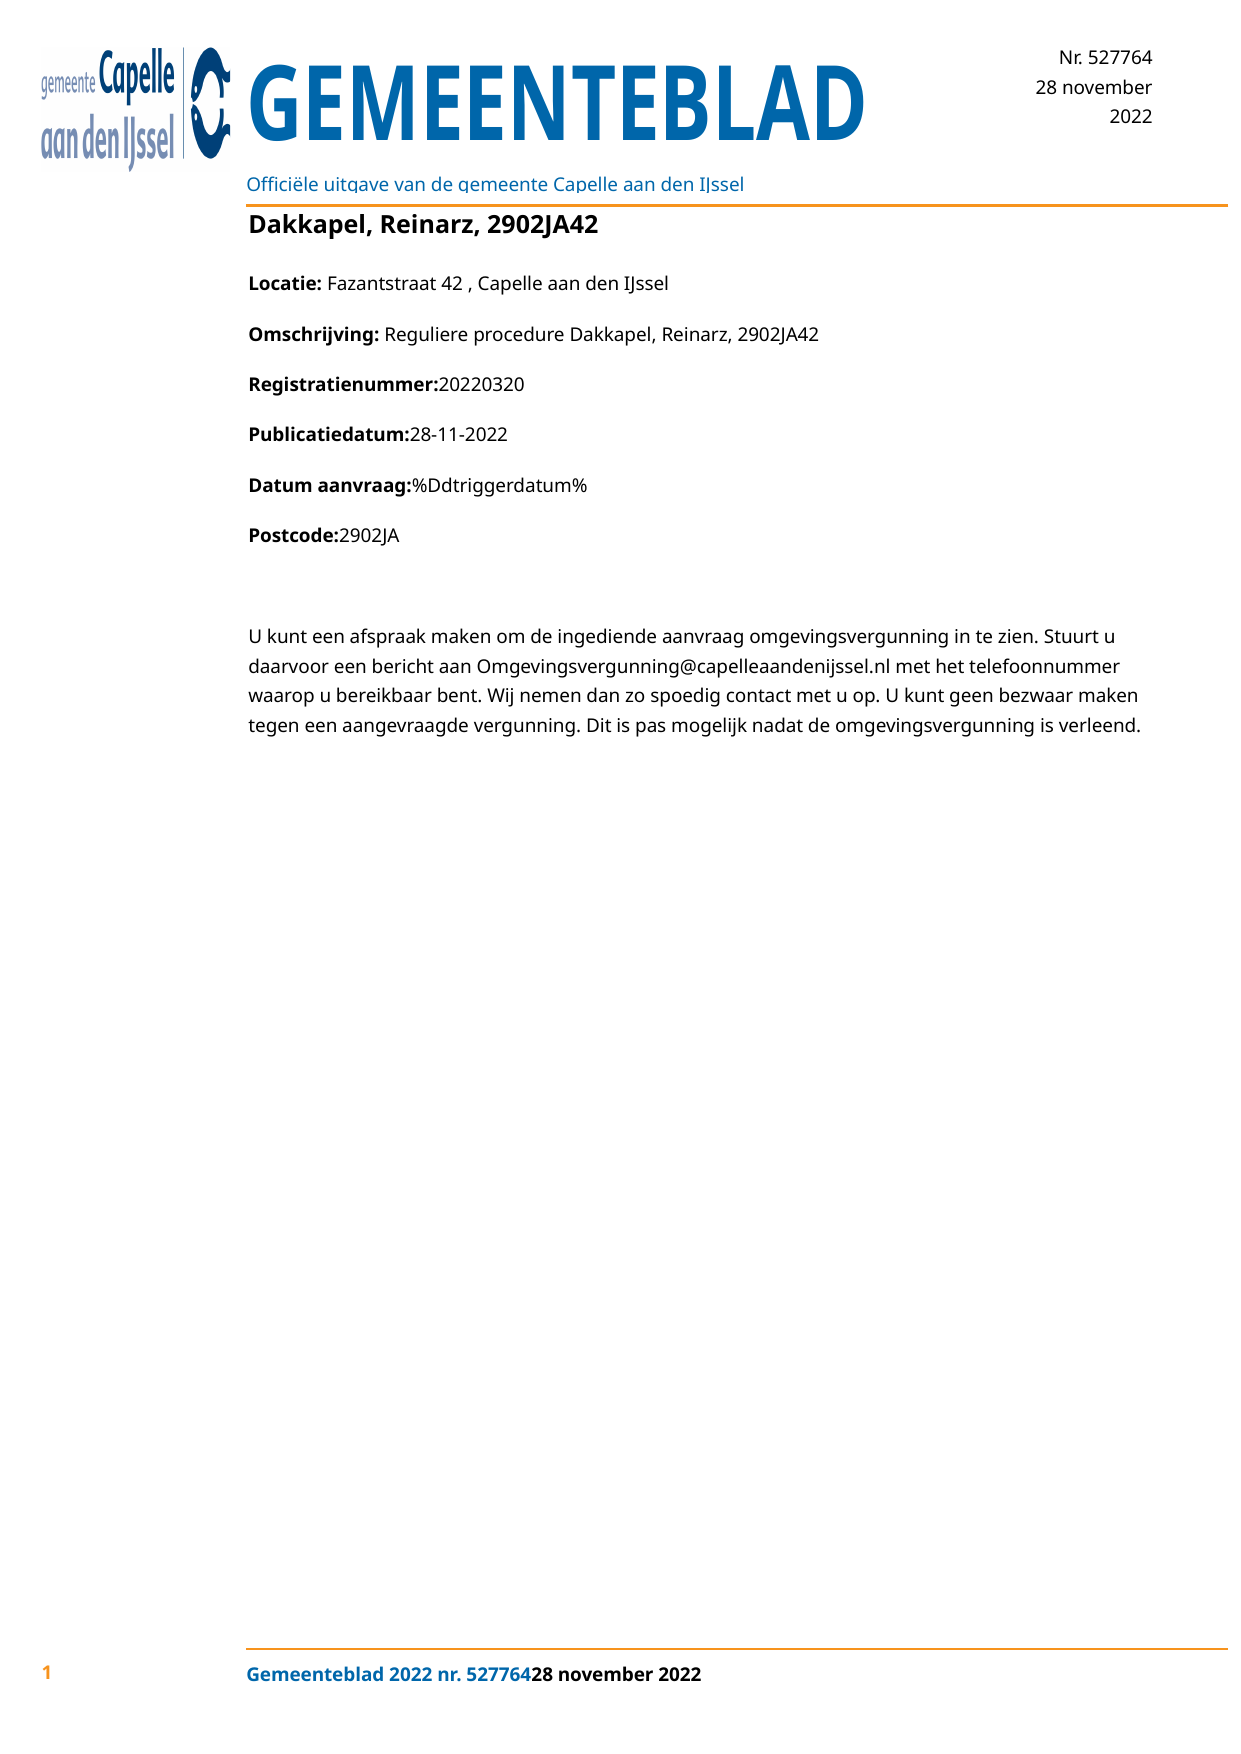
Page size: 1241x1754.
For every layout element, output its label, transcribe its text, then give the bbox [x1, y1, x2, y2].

text Locatie: Fazantstraat 42 , Capelle aan den IJssel [248, 270, 1152, 296]
text Postcode:2902JA [248, 522, 1152, 548]
text Publicatiedatum:28-11-2022 [248, 422, 1152, 447]
text Registratienummer:20220320 [248, 371, 1152, 397]
text Omschrijving: Reguliere procedure Dakkapel, Reinarz, 2902JA42 [248, 321, 1152, 346]
text Dakkapel, Reinarz, 2902JA42 [248, 207, 1152, 241]
text U kunt een afspraak maken om de ingediende aanvraag omgevingsvergunning in te zien. Stuurt u daarvoor een bericht aan Omgevingsvergunning@capelleaandenijssel.nl met het telefoonnummer waarop u bereikbaar bent. Wij nemen dan zo spoedig contact met u op. U kunt geen bezwaar maken tegen een aangevraagde vergunning. Dit is pas mogelijk nadat de omgevingsvergunning is verleend. [248, 623, 1152, 738]
text Datum aanvraag:%Ddtriggerdatum% [248, 472, 1152, 498]
picture [41, 47, 231, 172]
